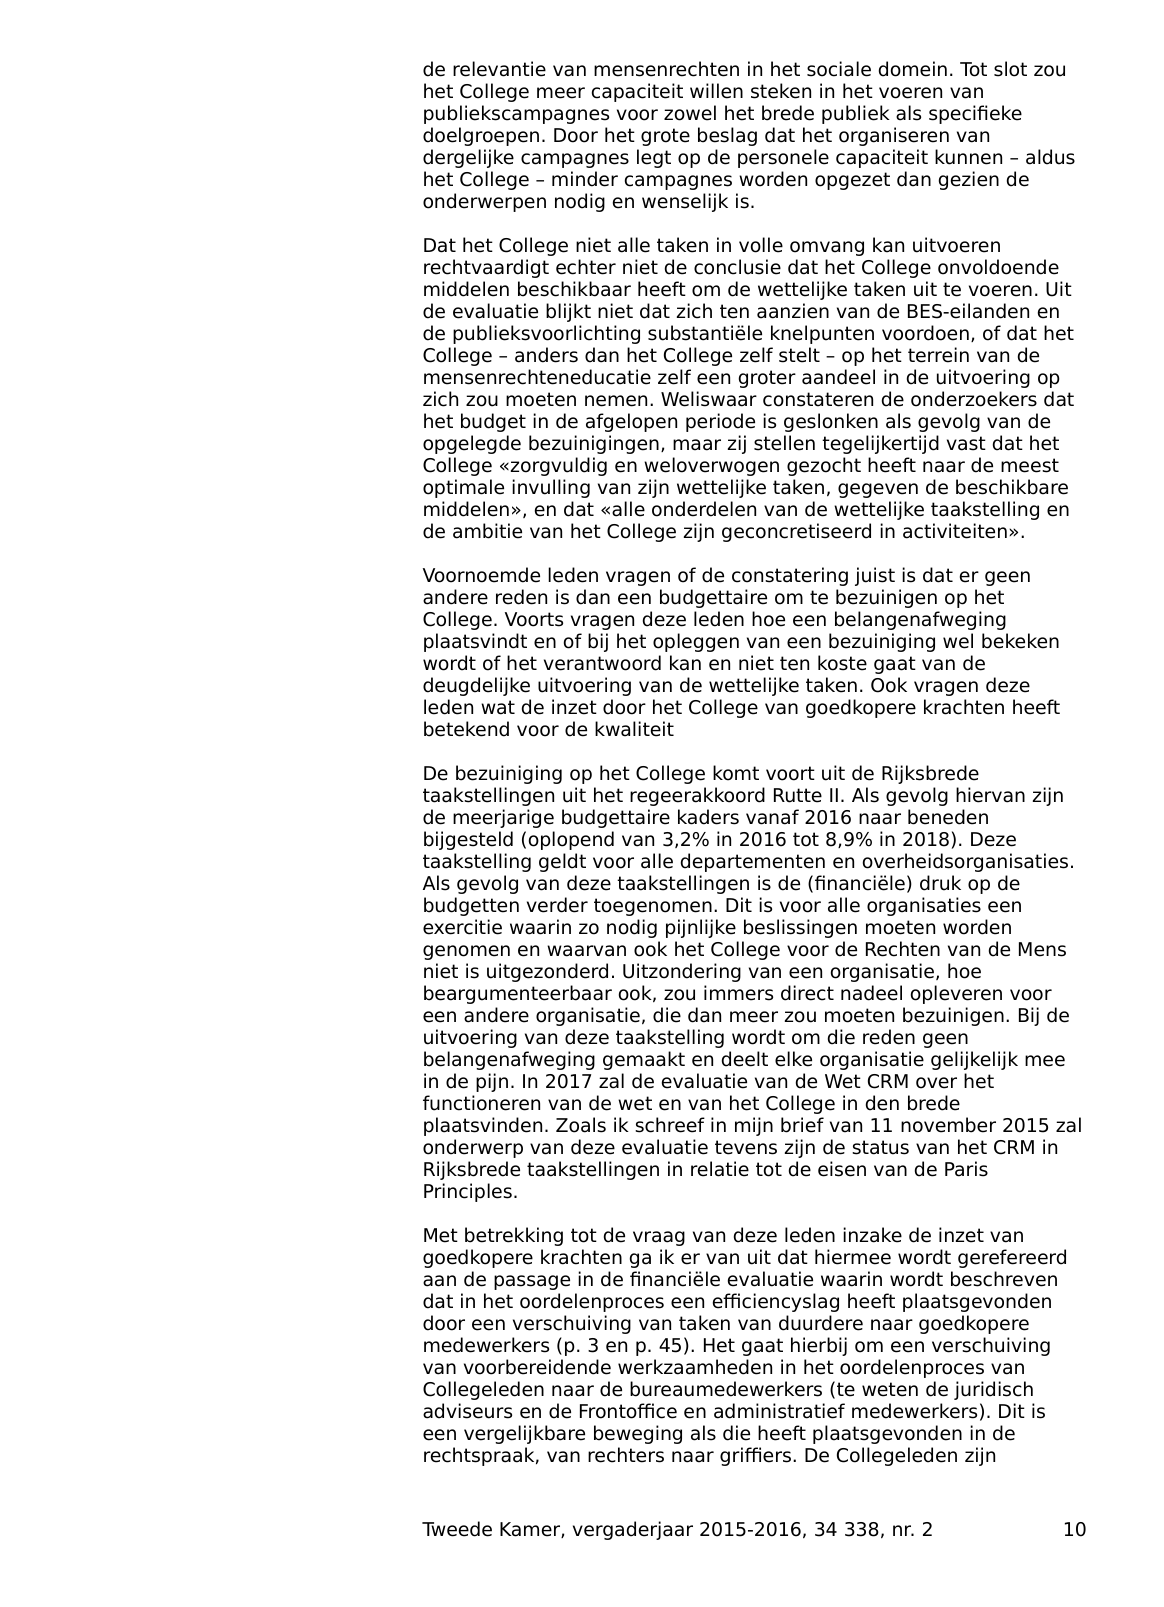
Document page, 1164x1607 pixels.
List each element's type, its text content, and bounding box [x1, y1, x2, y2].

text Voornoemde leden vragen of de constatering juist is dat er geen andere reden is dan een budgettaire om te bezuinigen op het College. Voorts vragen deze leden hoe een belangenafweging plaatsvindt en of bij het opleggen van een bezuiniging wel bekeken wordt of het verantwoord kan en niet ten koste gaat van de deugdelijke uitvoering van de wettelijke taken. Ook vragen deze leden wat de inzet door het College van goedkopere krachten heeft betekend voor de kwaliteit [422, 565, 1087, 741]
text Dat het College niet alle taken in volle omvang kan uitvoeren rechtvaardigt echter niet de conclusie dat het College onvoldoende middelen beschikbaar heeft om de wettelijke taken uit te voeren. Uit de evaluatie blijkt niet dat zich ten aanzien van de BES-eilanden en de publieksvoorlichting substantiële knelpunten voordoen, of dat het College – anders dan het College zelf stelt – op het terrein van de mensenrechteneducatie zelf een groter aandeel in de uitvoering op zich zou moeten nemen. Weliswaar constateren de onderzoekers dat het budget in de afgelopen periode is geslonken als gevolg van de opgelegde bezuinigingen, maar zij stellen tegelijkertijd vast dat het College «zorgvuldig en weloverwogen gezocht heeft naar de meest optimale invulling van zijn wettelijke taken, gegeven de beschikbare middelen», en dat «alle onderdelen van de wettelijke taakstelling en de ambitie van het College zijn geconcretiseerd in activiteiten». [422, 235, 1087, 543]
text de relevantie van mensenrechten in het sociale domein. Tot slot zou het College meer capaciteit willen steken in het voeren van publiekscampagnes voor zowel het brede publiek als specifieke doelgroepen. Door het grote beslag dat het organiseren van dergelijke campagnes legt op de personele capaciteit kunnen – aldus het College – minder campagnes worden opgezet dan gezien de onderwerpen nodig en wenselijk is. [422, 59, 1087, 213]
text Met betrekking tot de vraag van deze leden inzake de inzet van goedkopere krachten ga ik er van uit dat hiermee wordt gerefereerd aan de passage in de financiële evaluatie waarin wordt beschreven dat in het oordelenproces een efficiencyslag heeft plaatsgevonden door een verschuiving van taken van duurdere naar goedkopere medewerkers (p. 3 en p. 45). Het gaat hierbij om een verschuiving van voorbereidende werkzaamheden in het oordelenproces van Collegeleden naar de bureaumedewerkers (te weten de juridisch adviseurs en de Frontoffice en administratief medewerkers). Dit is een vergelijkbare beweging als die heeft plaatsgevonden in de rechtspraak, van rechters naar griffiers. De Collegeleden zijn [422, 1225, 1087, 1467]
text De bezuiniging op het College komt voort uit de Rijksbrede taakstellingen uit het regeerakkoord Rutte II. Als gevolg hiervan zijn de meerjarige budgettaire kaders vanaf 2016 naar beneden bijgesteld (oplopend van 3,2% in 2016 tot 8,9% in 2018). Deze taakstelling geldt voor alle departementen en overheidsorganisaties. Als gevolg van deze taakstellingen is de (financiële) druk op de budgetten verder toegenomen. Dit is voor alle organisaties een exercitie waarin zo nodig pijnlijke beslissingen moeten worden genomen en waarvan ook het College voor de Rechten van de Mens niet is uitgezonderd. Uitzondering van een organisatie, hoe beargumenteerbaar ook, zou immers direct nadeel opleveren voor een andere organisatie, die dan meer zou moeten bezuinigen. Bij de uitvoering van deze taakstelling wordt om die reden geen belangenafweging gemaakt en deelt elke organisatie gelijkelijk mee in de pijn. In 2017 zal de evaluatie van de Wet CRM over het functioneren van de wet en van het College in den brede plaatsvinden. Zoals ik schreef in mijn brief van 11 november 2015 zal onderwerp van deze evaluatie tevens zijn de status van het CRM in Rijksbrede taakstellingen in relatie tot de eisen van de Paris Principles. [422, 763, 1087, 1203]
